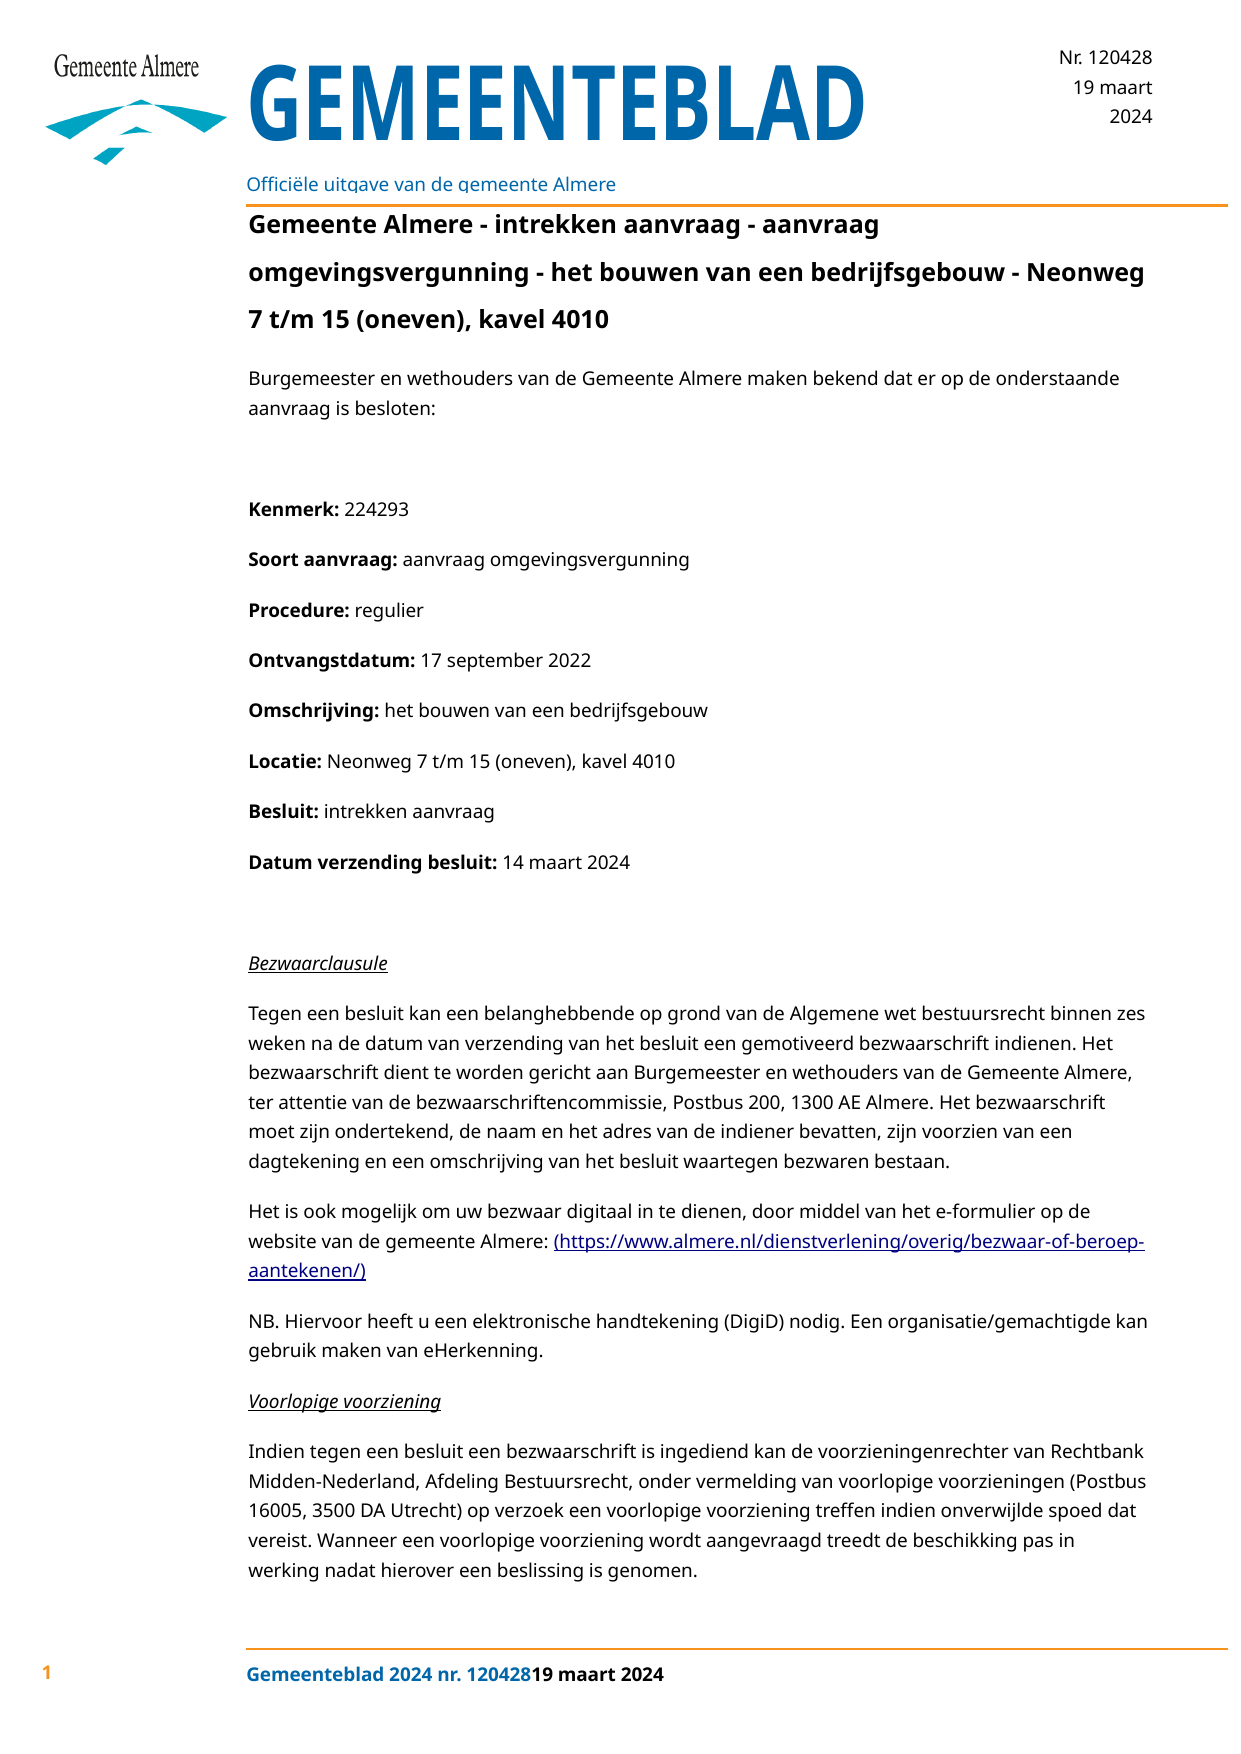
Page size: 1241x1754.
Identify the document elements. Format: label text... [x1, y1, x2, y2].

text Besluit: intrekken aanvraag [248, 798, 1152, 824]
picture [41, 47, 231, 172]
text NB. Hiervoor heeft u een elektronische handtekening (DigiD) nodig. Een organisatie/gemachtigde kan gebruik maken van eHerkenning. [248, 1308, 1152, 1363]
text Burgemeester en wethouders van de Gemeente Almere maken bekend dat er op de onderstaande aanvraag is besloten: [248, 366, 1152, 421]
text Voorlopige voorziening [248, 1388, 1152, 1414]
text Het is ook mogelijk om uw bezwaar digitaal in te dienen, door middel van het e-formulier op de website van de gemeente Almere: (https://www.almere.nl/dienstverlening/overig/bezwaar-of-beroep-aantekenen/) [248, 1198, 1152, 1283]
text Tegen een besluit kan een belanghebbende op grond van de Algemene wet bestuursrecht binnen zes weken na de datum van verzending van het besluit een gemotiveerd bezwaarschrift indienen. Het bezwaarschrift dient te worden gericht aan Burgemeester en wethouders van de Gemeente Almere, ter attentie van de bezwaarschriftencommissie, Postbus 200, 1300 AE Almere. Het bezwaarschrift moet zijn ondertekend, de naam en het adres van de indiener bevatten, zijn voorzien van een dagtekening en een omschrijving van het besluit waartegen bezwaren bestaan. [248, 1000, 1152, 1174]
text Bezwaarclausule [248, 950, 1152, 975]
text Gemeente Almere - intrekken aanvraag - aanvraag omgevingsvergunning - het bouwen van een bedrijfsgebouw - Neonweg 7 t/m 15 (oneven), kavel 4010 [248, 207, 1152, 336]
text Kenmerk: 224293 [248, 496, 1152, 522]
text Locatie: Neonweg 7 t/m 15 (oneven), kavel 4010 [248, 748, 1152, 774]
text Datum verzending besluit: 14 maart 2024 [248, 849, 1152, 874]
text Omschrijving: het bouwen van een bedrijfsgebouw [248, 698, 1152, 723]
text Procedure: regulier [248, 597, 1152, 622]
text Ontvangstdatum: 17 september 2022 [248, 647, 1152, 673]
text Indien tegen een besluit een bezwaarschrift is ingediend kan de voorzieningenrechter van Rechtbank Midden-Nederland, Afdeling Bestuursrecht, onder vermelding van voorlopige voorzieningen (Postbus 16005, 3500 DA Utrecht) op verzoek een voorlopige voorziening treffen indien onverwijlde spoed dat vereist. Wanneer een voorlopige voorziening wordt aangevraagd treedt de beschikking pas in werking nadat hierover een beslissing is genomen. [248, 1438, 1152, 1582]
text Soort aanvraag: aanvraag omgevingsvergunning [248, 546, 1152, 572]
